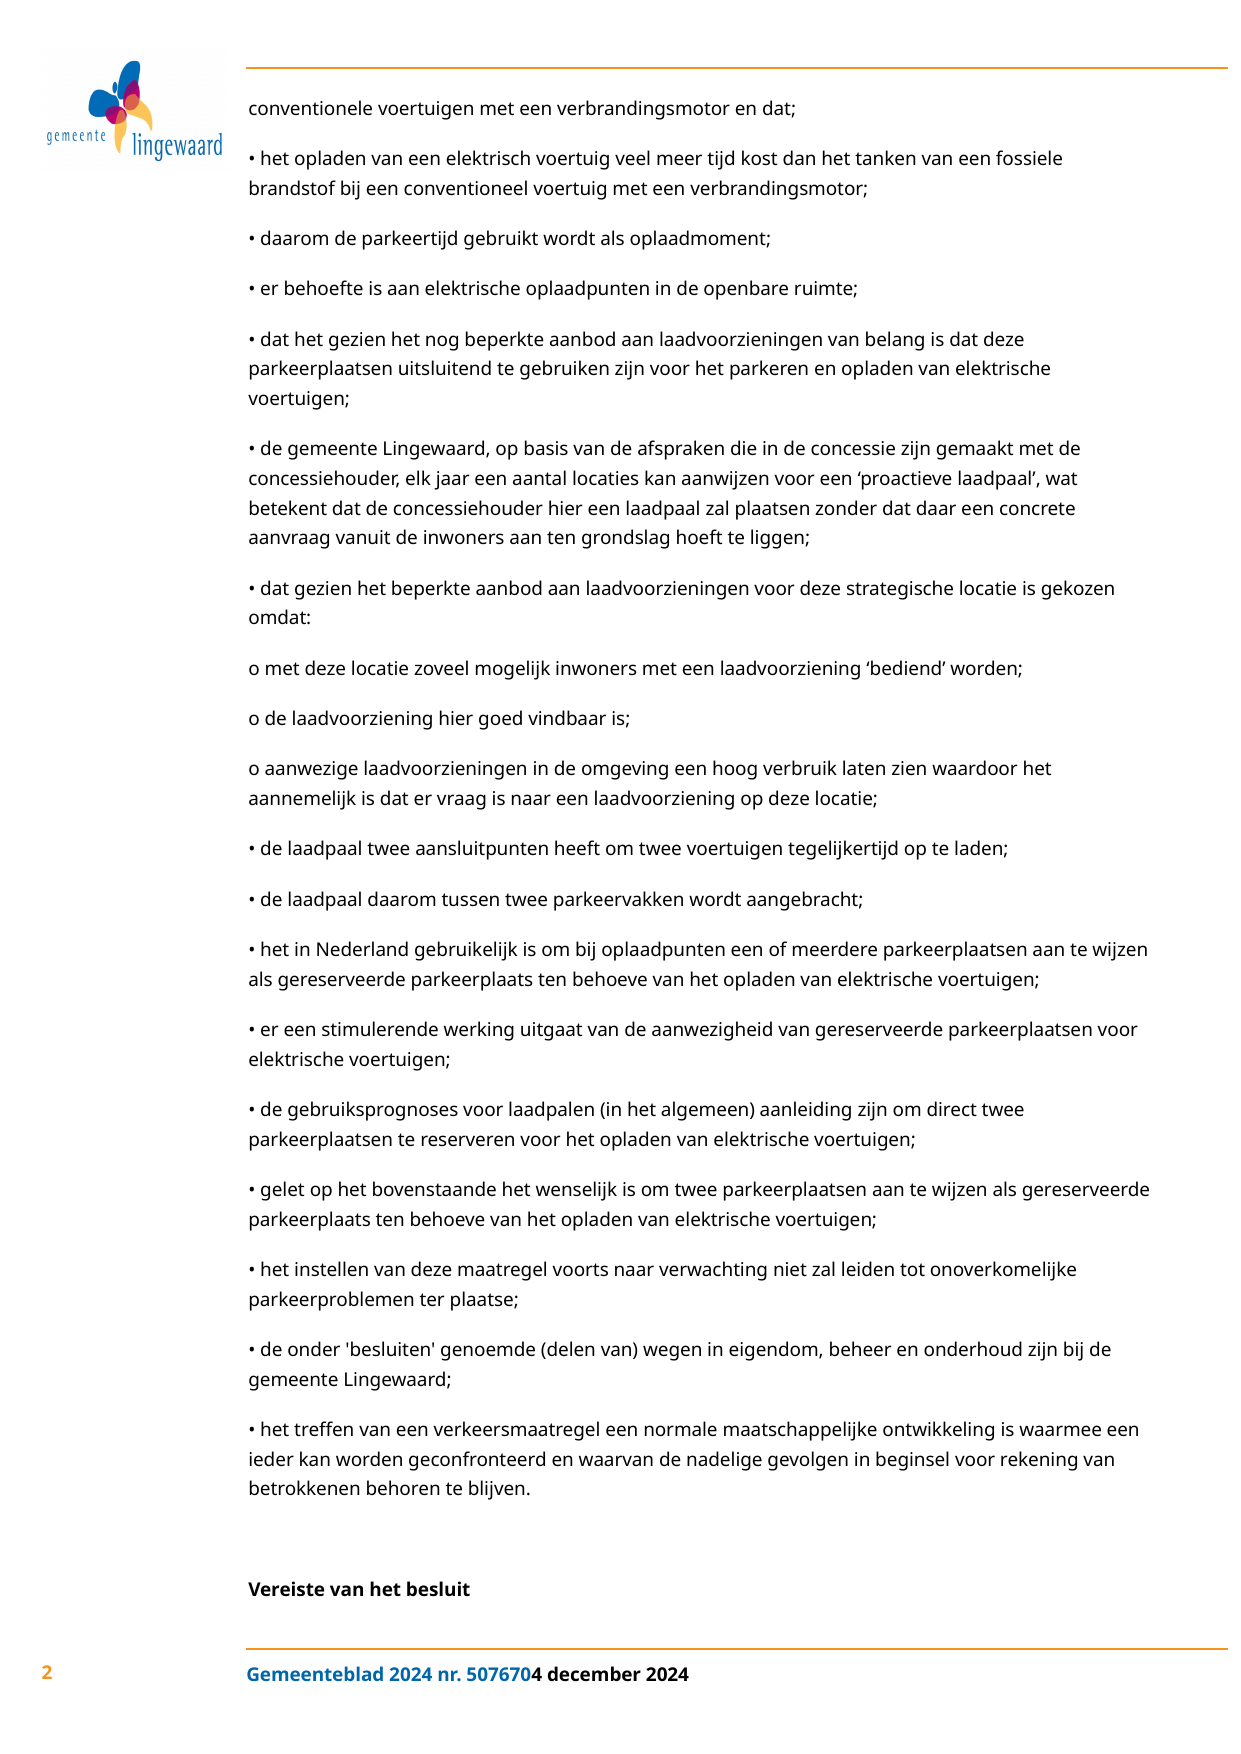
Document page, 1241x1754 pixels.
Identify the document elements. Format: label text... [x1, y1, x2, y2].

text o de laadvoorziening hier goed vindbaar is; [248, 705, 1152, 731]
text • het treffen van een verkeersmaatregel een normale maatschappelijke ontwikkeling is waarmee een ieder kan worden geconfronteerd en waarvan de nadelige gevolgen in beginsel voor rekening van betrokkenen behoren te blijven. [248, 1416, 1152, 1501]
text • de gemeente Lingewaard, op basis van de afspraken die in de concessie zijn gemaakt met de concessiehouder, elk jaar een aantal locaties kan aanwijzen voor een ‘proactieve laadpaal’, wat betekent dat de concessiehouder hier een laadpaal zal plaatsen zonder dat daar een concrete aanvraag vanuit de inwoners aan ten grondslag hoeft te liggen; [248, 436, 1152, 550]
text o met deze locatie zoveel mogelijk inwoners met een laadvoorziening ‘bediend’ worden; [248, 655, 1152, 681]
text • daarom de parkeertijd gebruikt wordt als oplaadmoment; [248, 225, 1152, 251]
text o aanwezige laadvoorzieningen in de omgeving een hoog verbruik laten zien waardoor het aannemelijk is dat er vraag is naar een laadvoorziening op deze locatie; [248, 756, 1152, 811]
text • het in Nederland gebruikelijk is om bij oplaadpunten een of meerdere parkeerplaatsen aan te wijzen als gereserveerde parkeerplaats ten behoeve van het opladen van elektrische voertuigen; [248, 936, 1152, 992]
text • gelet op het bovenstaande het wenselijk is om twee parkeerplaatsen aan te wijzen als gereserveerde parkeerplaats ten behoeve van het opladen van elektrische voertuigen; [248, 1176, 1152, 1232]
text • dat gezien het beperkte aanbod aan laadvoorzieningen voor deze strategische locatie is gekozen omdat: [248, 575, 1152, 630]
text Vereiste van het besluit [248, 1576, 1152, 1602]
text conventionele voertuigen met een verbrandingsmotor en dat; [248, 95, 1152, 121]
picture [41, 47, 231, 172]
text • het opladen van een elektrisch voertuig veel meer tijd kost dan het tanken van een fossiele brandstof bij een conventioneel voertuig met een verbrandingsmotor; [248, 145, 1152, 201]
text • er behoefte is aan elektrische oplaadpunten in de openbare ruimte; [248, 276, 1152, 301]
text • dat het gezien het nog beperkte aanbod aan laadvoorzieningen van belang is dat deze parkeerplaatsen uitsluitend te gebruiken zijn voor het parkeren en opladen van elektrische voertuigen; [248, 326, 1152, 411]
text • de onder 'besluiten' genoemde (delen van) wegen in eigendom, beheer en onderhoud zijn bij de gemeente Lingewaard; [248, 1336, 1152, 1392]
text • de gebruiksprognoses voor laadpalen (in het algemeen) aanleiding zijn om direct twee parkeerplaatsen te reserveren voor het opladen van elektrische voertuigen; [248, 1096, 1152, 1152]
text • de laadpaal twee aansluitpunten heeft om twee voertuigen tegelijkertijd op te laden; [248, 836, 1152, 861]
text • de laadpaal daarom tussen twee parkeervakken wordt aangebracht; [248, 886, 1152, 912]
text • het instellen van deze maatregel voorts naar verwachting niet zal leiden tot onoverkomelijke parkeerproblemen ter plaatse; [248, 1256, 1152, 1312]
text • er een stimulerende werking uitgaat van de aanwezigheid van gereserveerde parkeerplaatsen voor elektrische voertuigen; [248, 1016, 1152, 1072]
